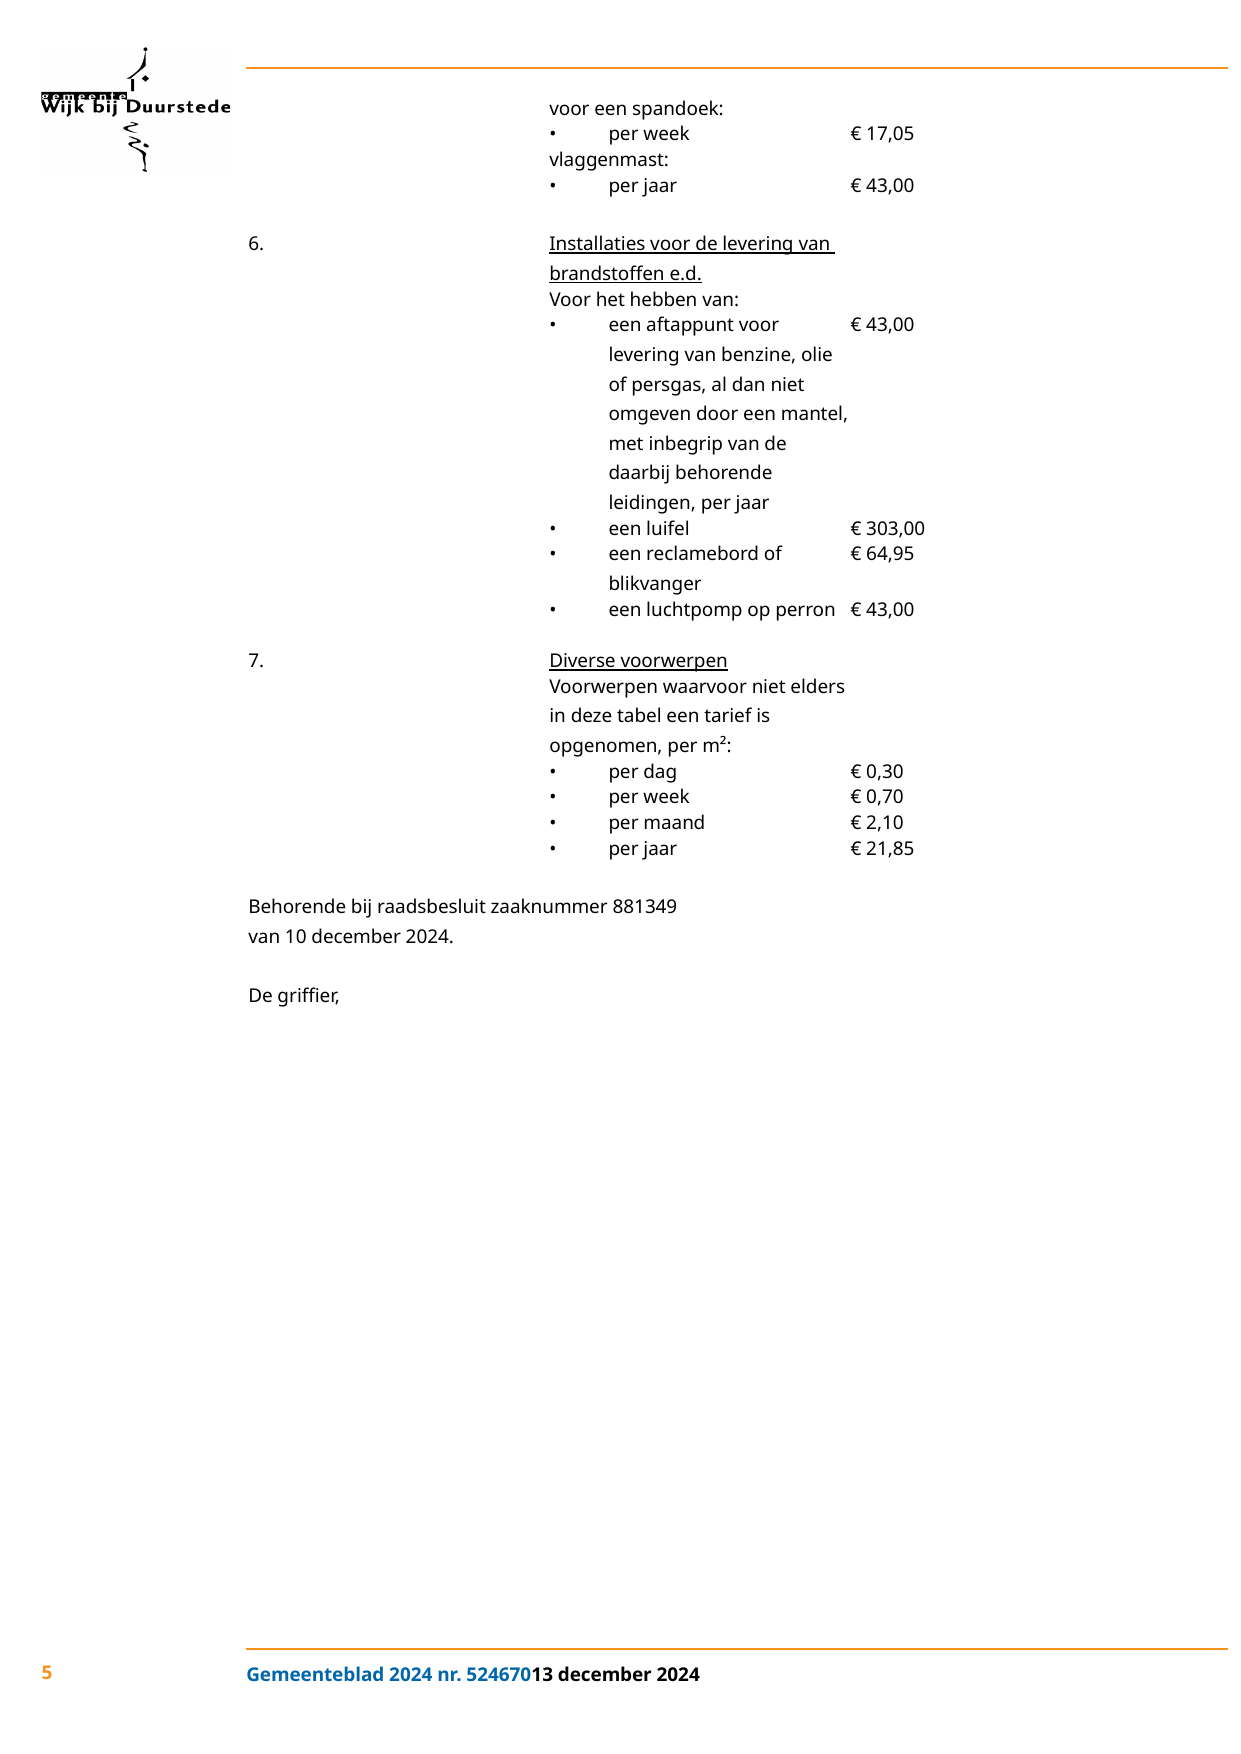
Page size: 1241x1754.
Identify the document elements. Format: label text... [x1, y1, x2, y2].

table_cell € 64,95 [850, 541, 1152, 596]
table_cell een luifel [549, 515, 850, 541]
table_cell € 43,00 [850, 312, 1152, 515]
table_cell Voorwerpen waarvoor niet elders in deze tabel een tarief is opgenomen, per m²: [549, 673, 850, 758]
text van 10 december 2024. [248, 923, 1152, 949]
table_cell per week [549, 121, 850, 146]
table_cell Diverse voorwerpen [549, 648, 850, 673]
table_cell per dag [549, 758, 850, 784]
table_header Installaties voor de levering van brandstoffen e.d. [549, 231, 850, 286]
table_cell [248, 810, 549, 835]
table_cell [248, 312, 549, 515]
table_cell € 43,00 [850, 172, 1152, 198]
table_cell [850, 95, 1152, 121]
table_cell per jaar [549, 835, 850, 861]
table_cell [850, 146, 1152, 172]
table_cell € 43,00 [850, 596, 1152, 622]
table_cell [850, 673, 1152, 758]
table_cell een luchtpomp op perron [549, 596, 850, 622]
table_cell € 21,85 [850, 835, 1152, 861]
table_cell 7. [248, 648, 549, 673]
table_cell [248, 835, 549, 861]
table_cell [248, 172, 549, 198]
table_cell per maand [549, 810, 850, 835]
text Behorende bij raadsbesluit zaaknummer 881349 [248, 894, 1152, 919]
table_cell [248, 541, 549, 596]
table_cell [248, 673, 549, 758]
table_cell [248, 622, 549, 647]
table_header [850, 231, 1152, 286]
table_cell [248, 758, 549, 784]
table_cell [248, 121, 549, 146]
table_cell per jaar [549, 172, 850, 198]
table_cell [850, 286, 1152, 312]
table_cell [248, 784, 549, 809]
table_cell [850, 648, 1152, 673]
table_cell een aftappunt voor levering van benzine, olie of persgas, al dan niet omgeven door een mantel, met inbegrip van de daarbij behorende leidingen, per jaar [549, 312, 850, 515]
table_cell € 0,30 [850, 758, 1152, 784]
table_cell [248, 515, 549, 541]
table_cell voor een spandoek: [549, 95, 850, 121]
table_cell vlaggenmast: [549, 146, 850, 172]
table_cell [248, 95, 549, 121]
table_cell € 303,00 [850, 515, 1152, 541]
table_cell Voor het hebben van: [549, 286, 850, 312]
table_cell € 2,10 [850, 810, 1152, 835]
table_cell [248, 146, 549, 172]
table_cell [248, 286, 549, 312]
table_cell een reclamebord of blikvanger [549, 541, 850, 596]
table_header 6. [248, 231, 549, 286]
table_cell € 17,05 [850, 121, 1152, 146]
table_cell [549, 622, 850, 647]
picture [41, 47, 231, 172]
table_cell [850, 622, 1152, 647]
text De griffier, [248, 982, 1152, 1008]
table_cell € 0,70 [850, 784, 1152, 809]
table_cell [248, 596, 549, 622]
table_cell per week [549, 784, 850, 809]
